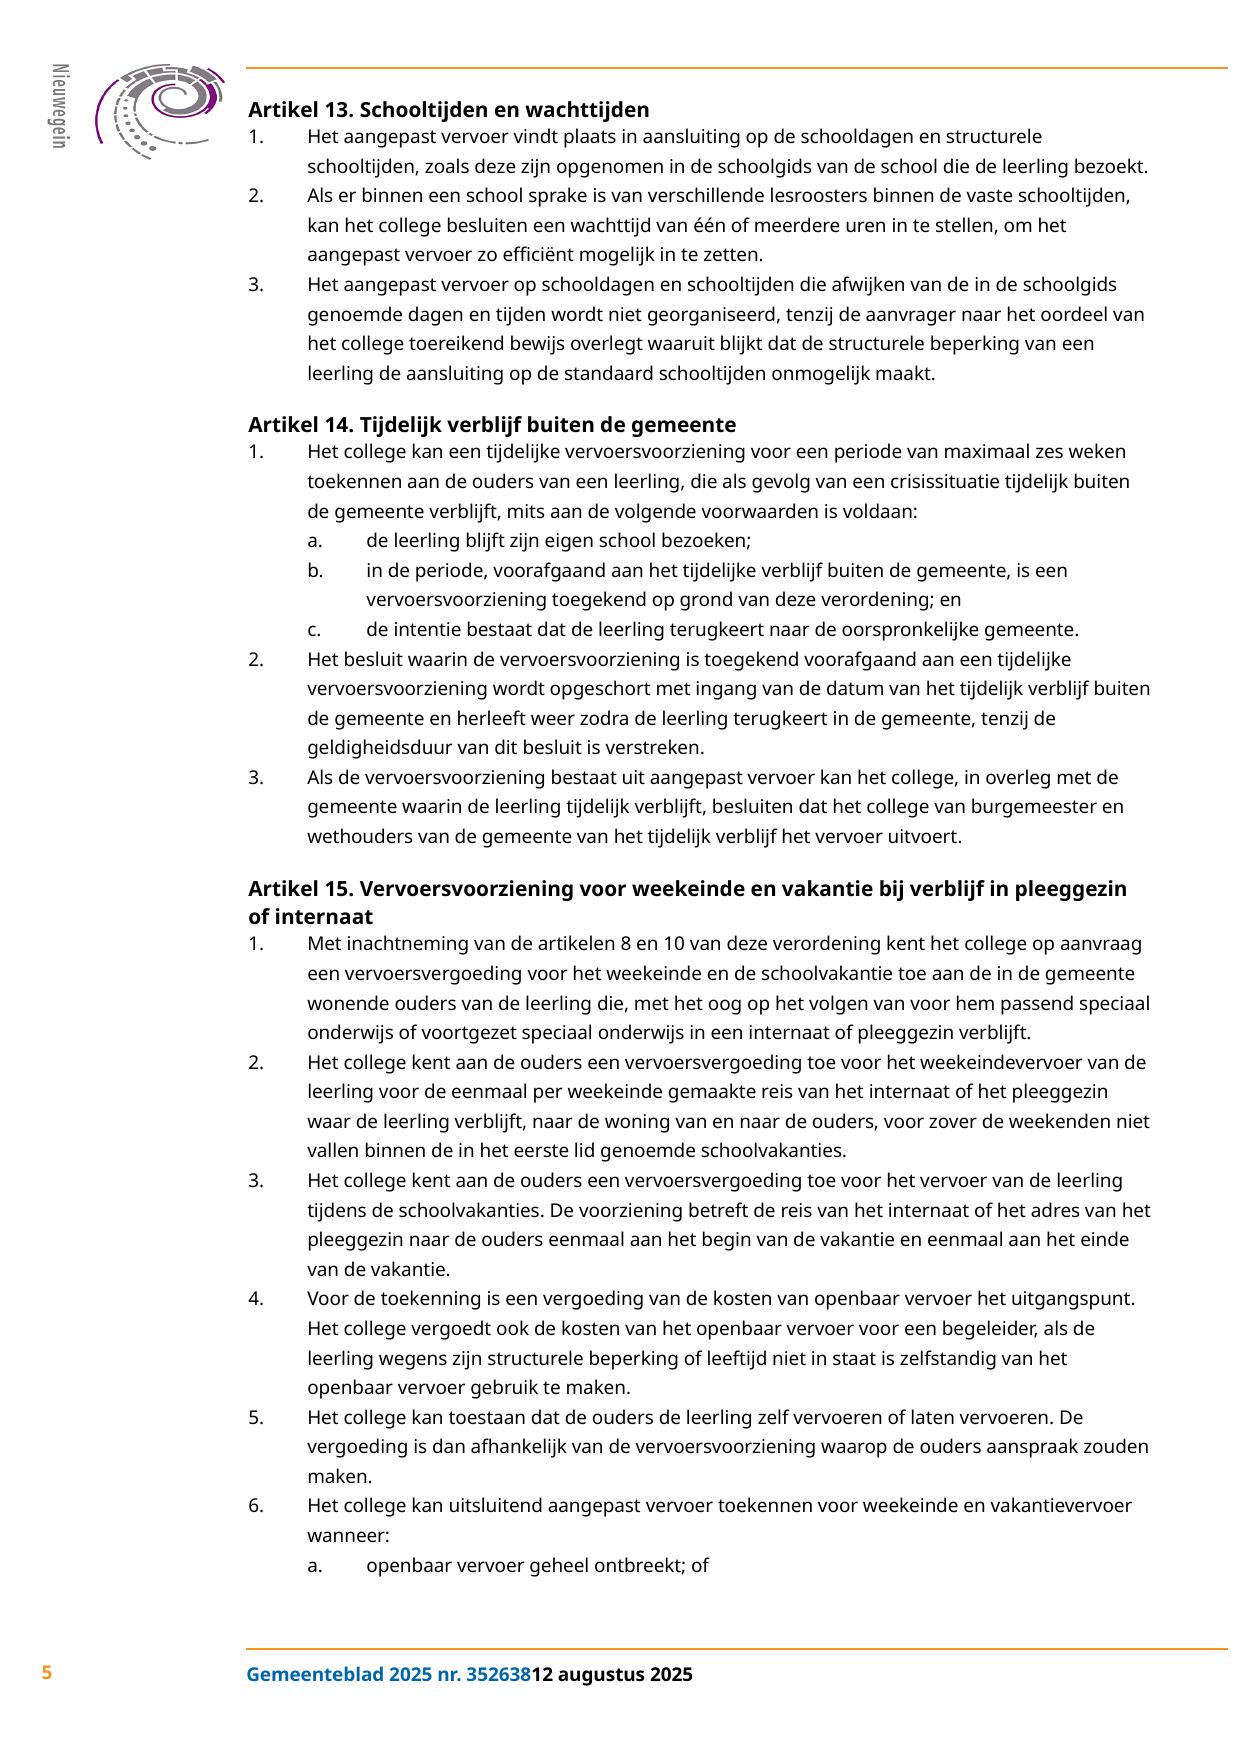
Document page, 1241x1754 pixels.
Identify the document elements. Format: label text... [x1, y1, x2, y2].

picture [41, 47, 231, 172]
text Artikel 15. Vervoersvoorziening voor weekeinde en vakantie bij verblijf in pleeggezin of internaat [248, 874, 1152, 931]
list Het college kan uitsluitend aangepast vervoer toekennen voor weekeinde en vakantievervoer wanneer: [248, 1493, 1152, 1548]
list in de periode, voorafgaand aan het tijdelijke verblijf buiten de gemeente, is een vervoersvoorziening toegekend op grond van deze verordening; en [307, 557, 1152, 612]
list Het college kent aan de ouders een vervoersvergoeding toe voor het vervoer van de leerling tijdens de schoolvakanties. De voorziening betreft de reis van het internaat of het adres van het pleeggezin naar de ouders eenmaal aan het begin van de vakantie en eenmaal aan het einde van de vakantie. [248, 1167, 1152, 1282]
list Het besluit waarin de vervoersvoorziening is toegekend voorafgaand aan een tijdelijke vervoersvoorziening wordt opgeschort met ingang van de datum van het tijdelijk verblijf buiten de gemeente en herleeft weer zodra de leerling terugkeert in de gemeente, tenzij de geldigheidsduur van dit besluit is verstreken. [248, 646, 1152, 760]
list Het aangepast vervoer vindt plaats in aansluiting op de schooldagen en structurele schooltijden, zoals deze zijn opgenomen in de schoolgids van de school die de leerling bezoekt. [248, 123, 1152, 178]
list Het college kent aan de ouders een vervoersvergoeding toe voor het weekeindevervoer van de leerling voor de eenmaal per weekeinde gemaakte reis van het internaat of het pleeggezin waar de leerling verblijft, naar de woning van en naar de ouders, voor zover de weekenden niet vallen binnen de in het eerste lid genoemde schoolvakanties. [248, 1049, 1152, 1163]
list Als er binnen een school sprake is van verschillende lesroosters binnen de vaste schooltijden, kan het college besluiten een wachttijd van één of meerdere uren in te stellen, om het aangepast vervoer zo efficiënt mogelijk in te zetten. [248, 182, 1152, 267]
list Het college kan toestaan dat de ouders de leerling zelf vervoeren of laten vervoeren. De vergoeding is dan afhankelijk van de vervoersvoorziening waarop de ouders aanspraak zouden maken. [248, 1404, 1152, 1489]
text Artikel 14. Tijdelijk verblijf buiten de gemeente [248, 410, 1152, 439]
list de leerling blijft zijn eigen school bezoeken; [307, 527, 1152, 553]
list Als de vervoersvoorziening bestaat uit aangepast vervoer kan het college, in overleg met de gemeente waarin de leerling tijdelijk verblijft, besluiten dat het college van burgemeester en wethouders van de gemeente van het tijdelijk verblijf het vervoer uitvoert. [248, 764, 1152, 849]
list Met inachtneming van de artikelen 8 en 10 van deze verordening kent het college op aanvraag een vervoersvergoeding voor het weekeinde en de schoolvakantie toe aan de in de gemeente wonende ouders van de leerling die, met het oog op het volgen van voor hem passend speciaal onderwijs of voortgezet speciaal onderwijs in een internaat of pleeggezin verblijft. [248, 931, 1152, 1045]
list Voor de toekenning is een vergoeding van de kosten van openbaar vervoer het uitgangspunt. [248, 1286, 1152, 1311]
list Het college kan een tijdelijke vervoersvoorziening voor een periode van maximaal zes weken toekennen aan de ouders van een leerling, die als gevolg van een crisissituatie tijdelijk buiten de gemeente verblijft, mits aan de volgende voorwaarden is voldaan: [248, 439, 1152, 524]
text Artikel 13. Schooltijden en wachttijden [248, 95, 1152, 123]
list Het aangepast vervoer op schooldagen en schooltijden die afwijken van de in de schoolgids genoemde dagen en tijden wordt niet georganiseerd, tenzij de aanvrager naar het oordeel van het college toereikend bewijs overlegt waaruit blijkt dat de structurele beperking van een leerling de aansluiting op de standaard schooltijden onmogelijk maakt. [248, 271, 1152, 386]
list de intentie bestaat dat de leerling terugkeert naar de oorspronkelijke gemeente. [307, 616, 1152, 642]
list Het college vergoedt ook de kosten van het openbaar vervoer voor een begeleider, als de leerling wegens zijn structurele beperking of leeftijd niet in staat is zelfstandig van het openbaar vervoer gebruik te maken. [248, 1315, 1152, 1400]
list openbaar vervoer geheel ontbreekt; of [307, 1552, 1152, 1578]
